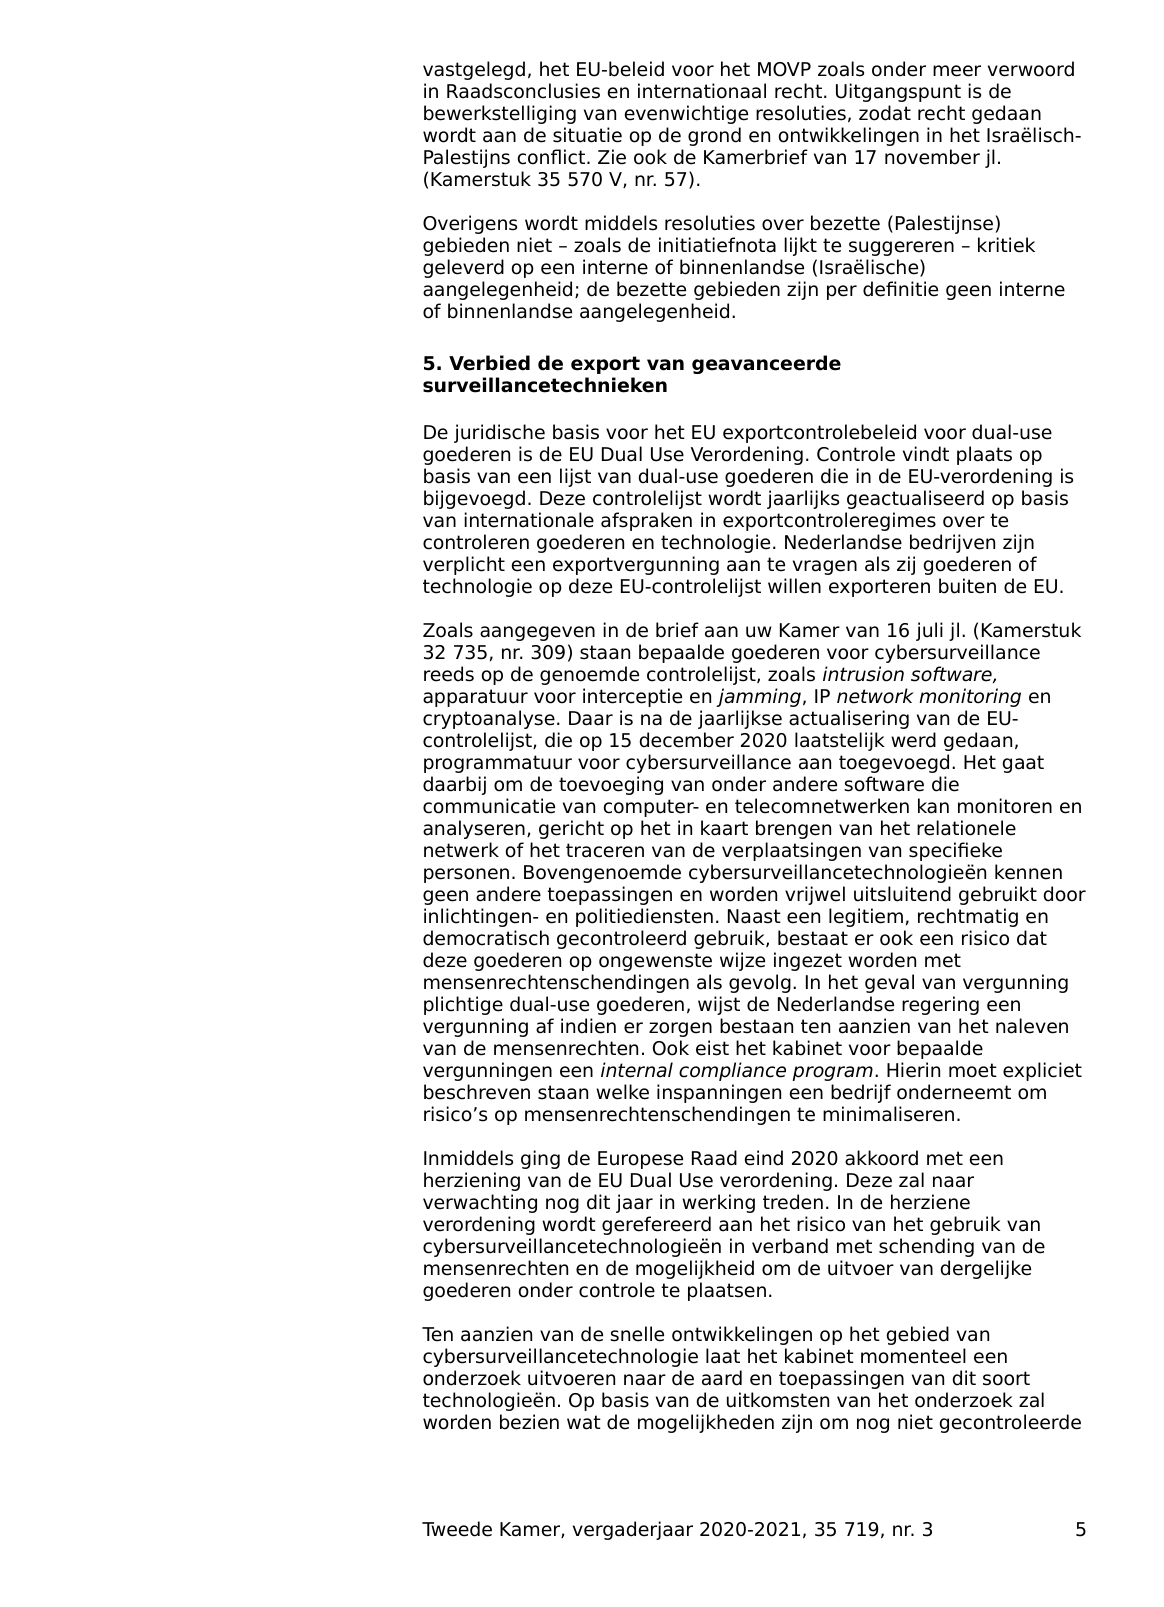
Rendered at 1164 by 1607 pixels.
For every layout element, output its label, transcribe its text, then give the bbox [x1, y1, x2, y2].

text Inmiddels ging de Europese Raad eind 2020 akkoord met een herziening van de EU Dual Use verordening. Deze zal naar verwachting nog dit jaar in werking treden. In de herziene verordening wordt gerefereerd aan het risico van het gebruik van cybersurveillancetechnologieën in verband met schending van de mensenrechten en de mogelijkheid om de uitvoer van dergelijke goederen onder controle te plaatsen. [422, 1148, 1087, 1302]
subtitle 5. Verbied de export van geavanceerde surveillancetechnieken [422, 353, 1087, 397]
text Overigens wordt middels resoluties over bezette (Palestijnse) gebieden niet – zoals de initiatiefnota lijkt te suggereren – kritiek geleverd op een interne of binnenlandse (Israëlische) aangelegenheid; de bezette gebieden zijn per definitie geen interne of binnenlandse aangelegenheid. [422, 213, 1087, 323]
text De juridische basis voor het EU exportcontrolebeleid voor dual-use goederen is de EU Dual Use Verordening. Controle vindt plaats op basis van een lijst van dual-use goederen die in de EU-verordening is bijgevoegd. Deze controlelijst wordt jaarlijks geactualiseerd op basis van internationale afspraken in exportcontroleregimes over te controleren goederen en technologie. Nederlandse bedrijven zijn verplicht een exportvergunning aan te vragen als zij goederen of technologie op deze EU-controlelijst willen exporteren buiten de EU. [422, 422, 1087, 598]
text Ten aanzien van de snelle ontwikkelingen op het gebied van cybersurveillancetechnologie laat het kabinet momenteel een onderzoek uitvoeren naar de aard en toepassingen van dit soort technologieën. Op basis van de uitkomsten van het onderzoek zal worden bezien wat de mogelijkheden zijn om nog niet gecontroleerde [422, 1324, 1087, 1434]
text Zoals aangegeven in de brief aan uw Kamer van 16 juli jl. (Kamerstuk 32 735, nr. 309) staan bepaalde goederen voor cybersurveillance reeds op de genoemde controlelijst, zoals intrusion software, apparatuur voor interceptie en jamming, IP network monitoring en cryptoanalyse. Daar is na de jaarlijkse actualisering van de EU-controlelijst, die op 15 december 2020 laatstelijk werd gedaan, programmatuur voor cybersurveillance aan toegevoegd. Het gaat daarbij om de toevoeging van onder andere software die communicatie van computer- en telecomnetwerken kan monitoren en analyseren, gericht op het in kaart brengen van het relationele netwerk of het traceren van de verplaatsingen van specifieke personen. Bovengenoemde cybersurveillancetechnologieën kennen geen andere toepassingen en worden vrijwel uitsluitend gebruikt door inlichtingen- en politiediensten. Naast een legitiem, rechtmatig en democratisch gecontroleerd gebruik, bestaat er ook een risico dat deze goederen op ongewenste wijze ingezet worden met mensenrechtenschendingen als gevolg. In het geval van vergunning plichtige dual-use goederen, wijst de Nederlandse regering een vergunning af indien er zorgen bestaan ten aanzien van het naleven van de mensenrechten. Ook eist het kabinet voor bepaalde vergunningen een internal compliance program. Hierin moet expliciet beschreven staan welke inspanningen een bedrijf onderneemt om risico’s op mensenrechtenschendingen te minimaliseren. [422, 620, 1087, 1126]
text vastgelegd, het EU-beleid voor het MOVP zoals onder meer verwoord in Raadsconclusies en internationaal recht. Uitgangspunt is de bewerkstelliging van evenwichtige resoluties, zodat recht gedaan wordt aan de situatie op de grond en ontwikkelingen in het Israëlisch-Palestijns conflict. Zie ook de Kamerbrief van 17 november jl. (Kamerstuk 35 570 V, nr. 57). [422, 59, 1087, 191]
